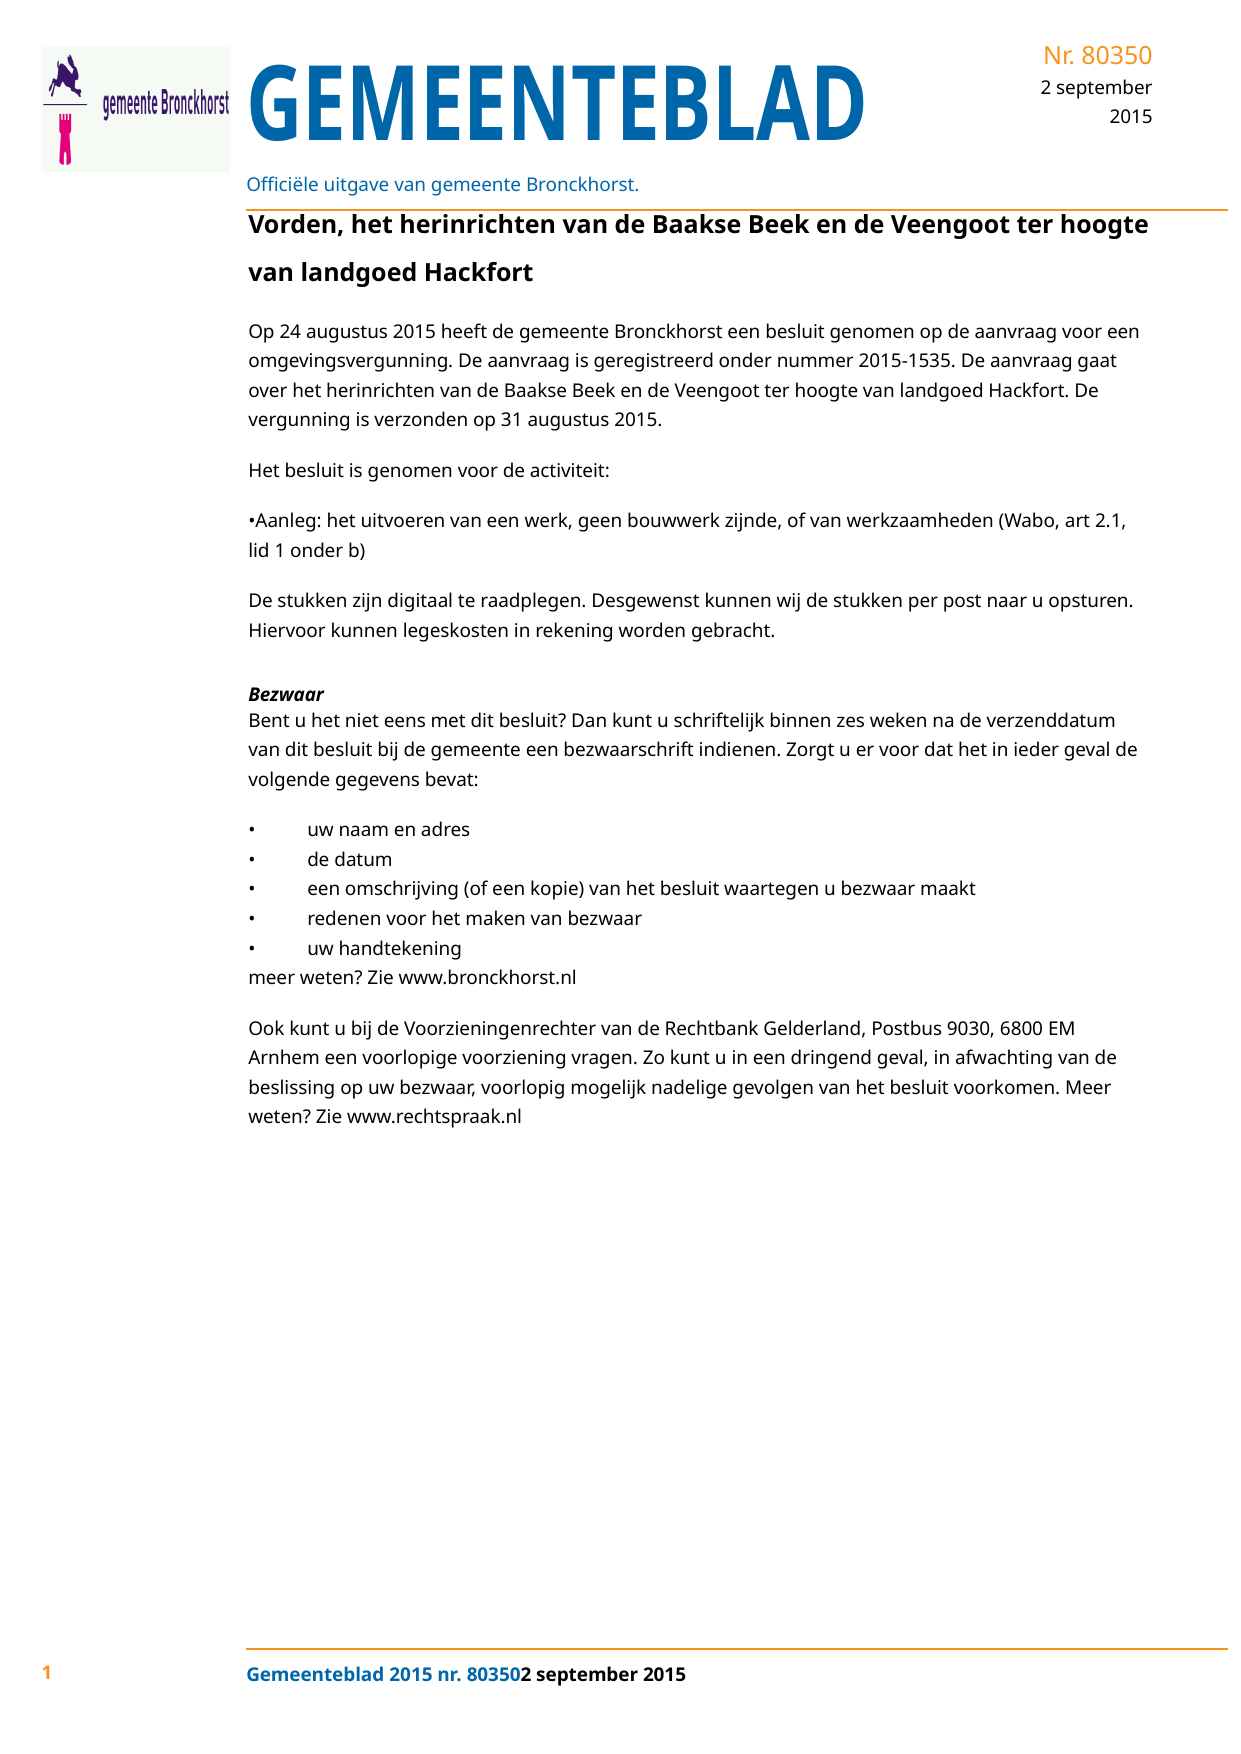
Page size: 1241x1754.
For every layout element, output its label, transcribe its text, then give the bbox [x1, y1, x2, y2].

text Het besluit is genomen voor de activiteit: [248, 457, 1152, 483]
list een omschrijving (of een kopie) van het besluit waartegen u bezwaar maakt [248, 876, 1152, 901]
list uw handtekening [248, 935, 1152, 960]
text Ook kunt u bij de Voorzieningenrechter van de Rechtbank Gelderland, Postbus 9030, 6800 EM Arnhem een voorlopige voorziening vragen. Zo kunt u in een dringend geval, in afwachting van de beslissing op uw bezwaar, voorlopig mogelijk nadelige gevolgen van het besluit voorkomen. Meer weten? Zie www.rechtspraak.nl [248, 1015, 1152, 1129]
text De stukken zijn digitaal te raadplegen. Desgewenst kunnen wij de stukken per post naar u opsturen. Hiervoor kunnen legeskosten in rekening worden gebracht. [248, 587, 1152, 643]
text meer weten? Zie www.bronckhorst.nl [248, 964, 1152, 990]
picture [41, 47, 231, 172]
text Bent u het niet eens met dit besluit? Dan kunt u schriftelijk binnen zes weken na de verzenddatum van dit besluit bij de gemeente een bezwaarschrift indienen. Zorgt u er voor dat het in ieder geval de volgende gegevens bevat: [248, 707, 1152, 792]
text •Aanleg: het uitvoeren van een werk, geen bouwwerk zijnde, of van werkzaamheden (Wabo, art 2.1, lid 1 onder b) [248, 507, 1152, 563]
text Op 24 augustus 2015 heeft de gemeente Bronckhorst een besluit genomen op de aanvraag voor een omgevingsvergunning. De aanvraag is geregistreerd onder nummer 2015-1535. De aanvraag gaat over het herinrichten van de Baakse Beek en de Veengoot ter hoogte van landgoed Hackfort. De vergunning is verzonden op 31 augustus 2015. [248, 318, 1152, 432]
list redenen voor het maken van bezwaar [248, 905, 1152, 931]
text Vorden, het herinrichten van de Baakse Beek en de Veengoot ter hoogte van landgoed Hackfort [248, 211, 1152, 288]
text Bezwaar [248, 681, 1152, 707]
list de datum [248, 846, 1152, 872]
list uw naam en adres [248, 816, 1152, 842]
